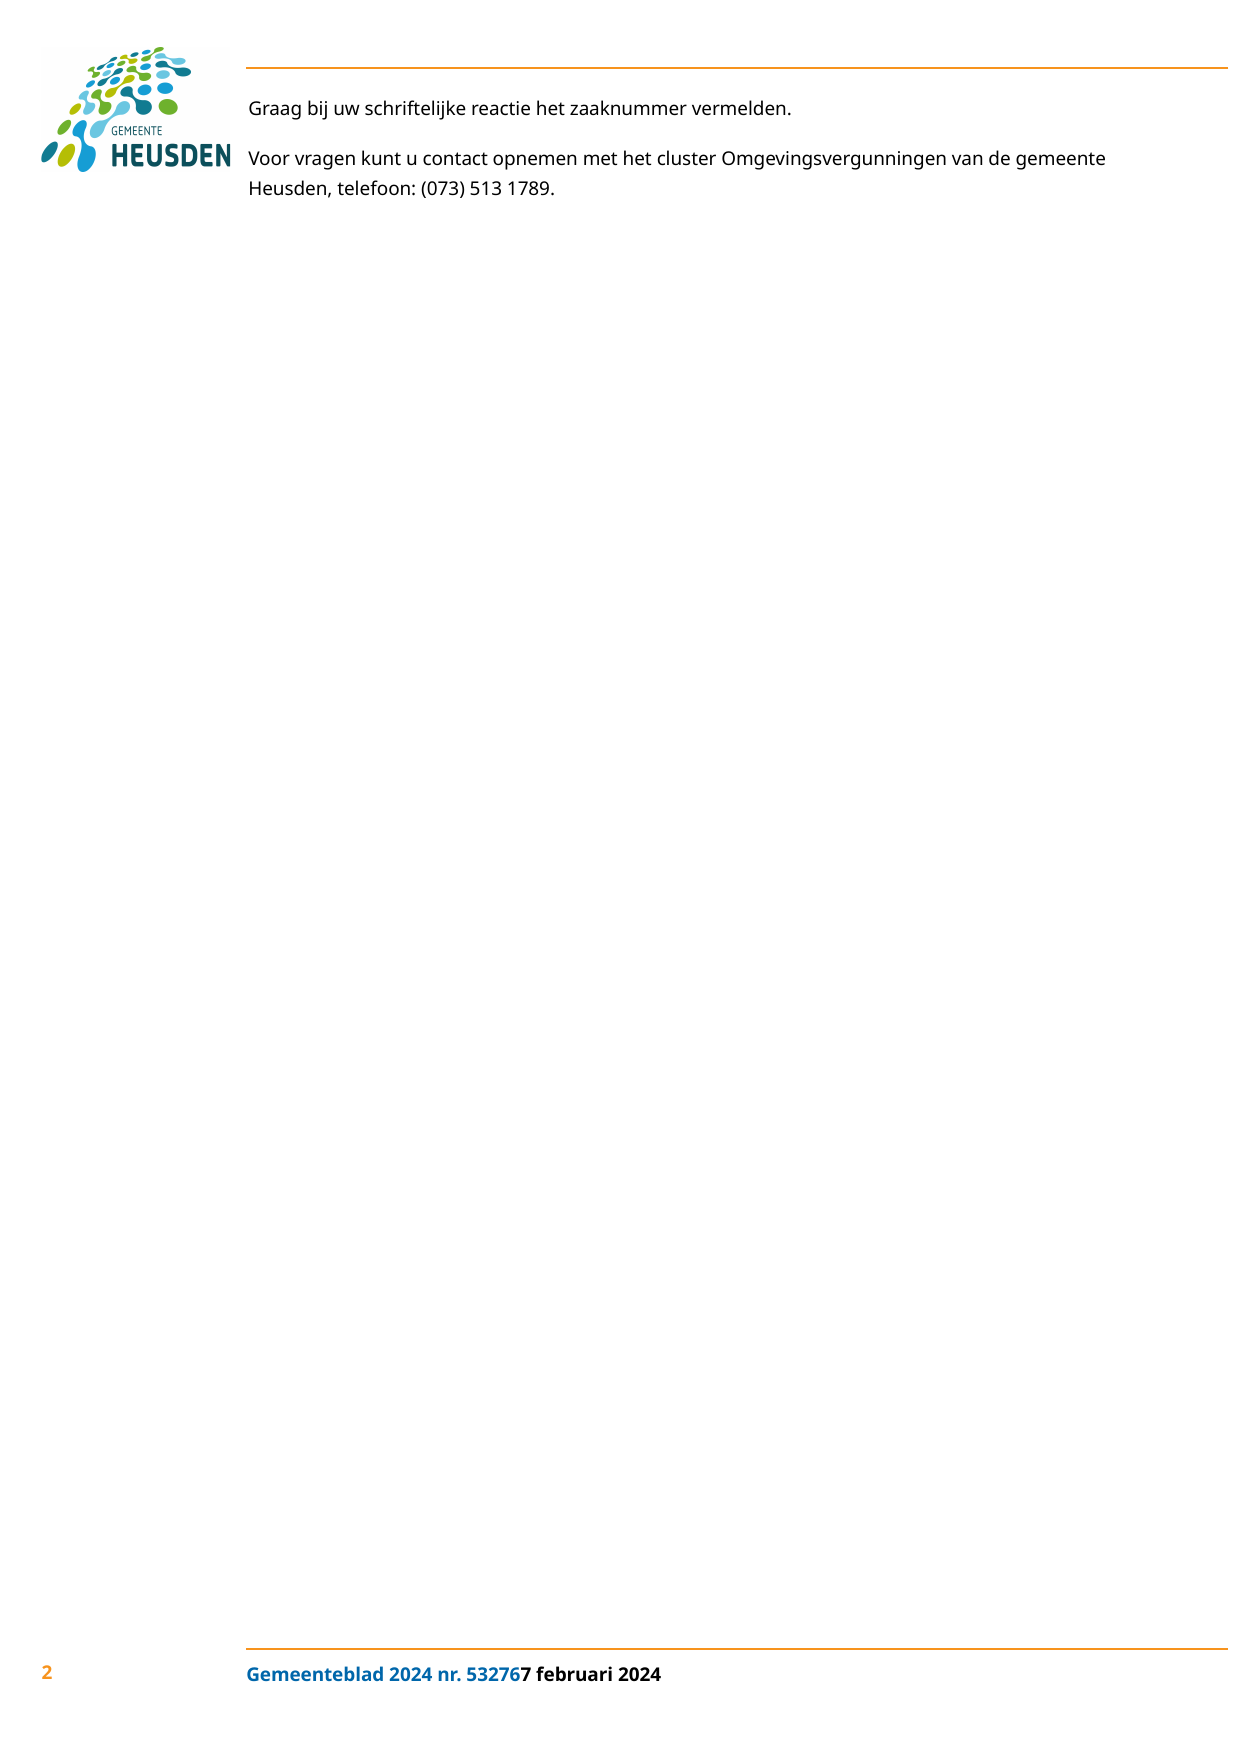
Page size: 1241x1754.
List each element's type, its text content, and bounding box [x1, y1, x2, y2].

text Voor vragen kunt u contact opnemen met het cluster Omgevingsvergunningen van de gemeente Heusden, telefoon: (073) 513 1789. [248, 145, 1152, 201]
text Graag bij uw schriftelijke reactie het zaaknummer vermelden. [248, 95, 1152, 121]
picture [41, 47, 231, 172]
